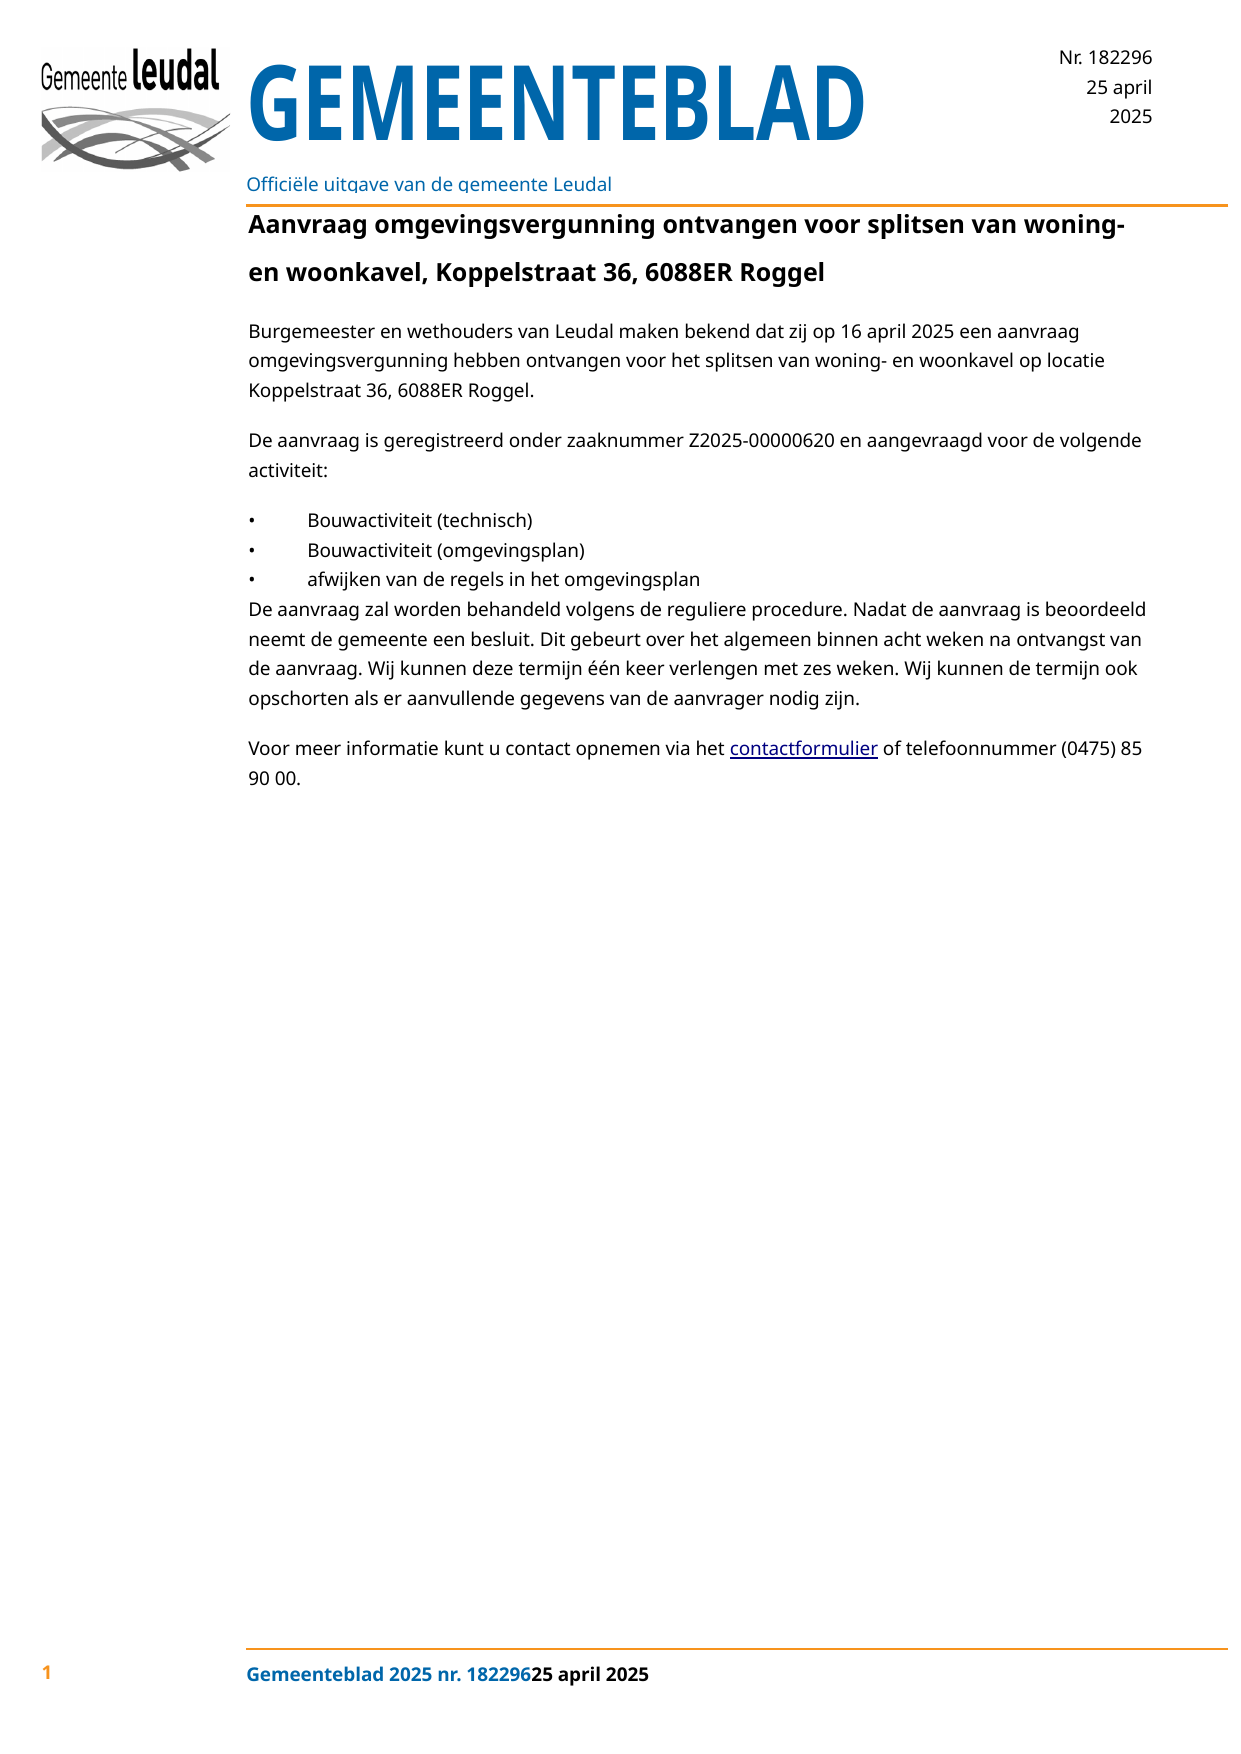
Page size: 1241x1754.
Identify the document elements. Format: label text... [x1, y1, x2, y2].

text Aanvraag omgevingsvergunning ontvangen voor splitsen van woning- en woonkavel, Koppelstraat 36, 6088ER Roggel [248, 207, 1152, 288]
list Bouwactiviteit (omgevingsplan) [248, 537, 1152, 563]
text Voor meer informatie kunt u contact opnemen via het contactformulier of telefoonnummer (0475) 85 90 00. [248, 735, 1152, 791]
text De aanvraag is geregistreerd onder zaaknummer Z2025-00000620 en aangevraagd voor de volgende activiteit: [248, 427, 1152, 483]
list Bouwactiviteit (technisch) [248, 507, 1152, 533]
text Burgemeester en wethouders van Leudal maken bekend dat zij op 16 april 2025 een aanvraag omgevingsvergunning hebben ontvangen voor het splitsen van woning- en woonkavel op locatie Koppelstraat 36, 6088ER Roggel. [248, 318, 1152, 403]
picture [41, 47, 231, 172]
text De aanvraag zal worden behandeld volgens de reguliere procedure. Nadat de aanvraag is beoordeeld neemt de gemeente een besluit. Dit gebeurt over het algemeen binnen acht weken na ontvangst van de aanvraag. Wij kunnen deze termijn één keer verlengen met zes weken. Wij kunnen de termijn ook opschorten als er aanvullende gegevens van de aanvrager nodig zijn. [248, 596, 1152, 711]
list afwijken van de regels in het omgevingsplan [248, 567, 1152, 592]
